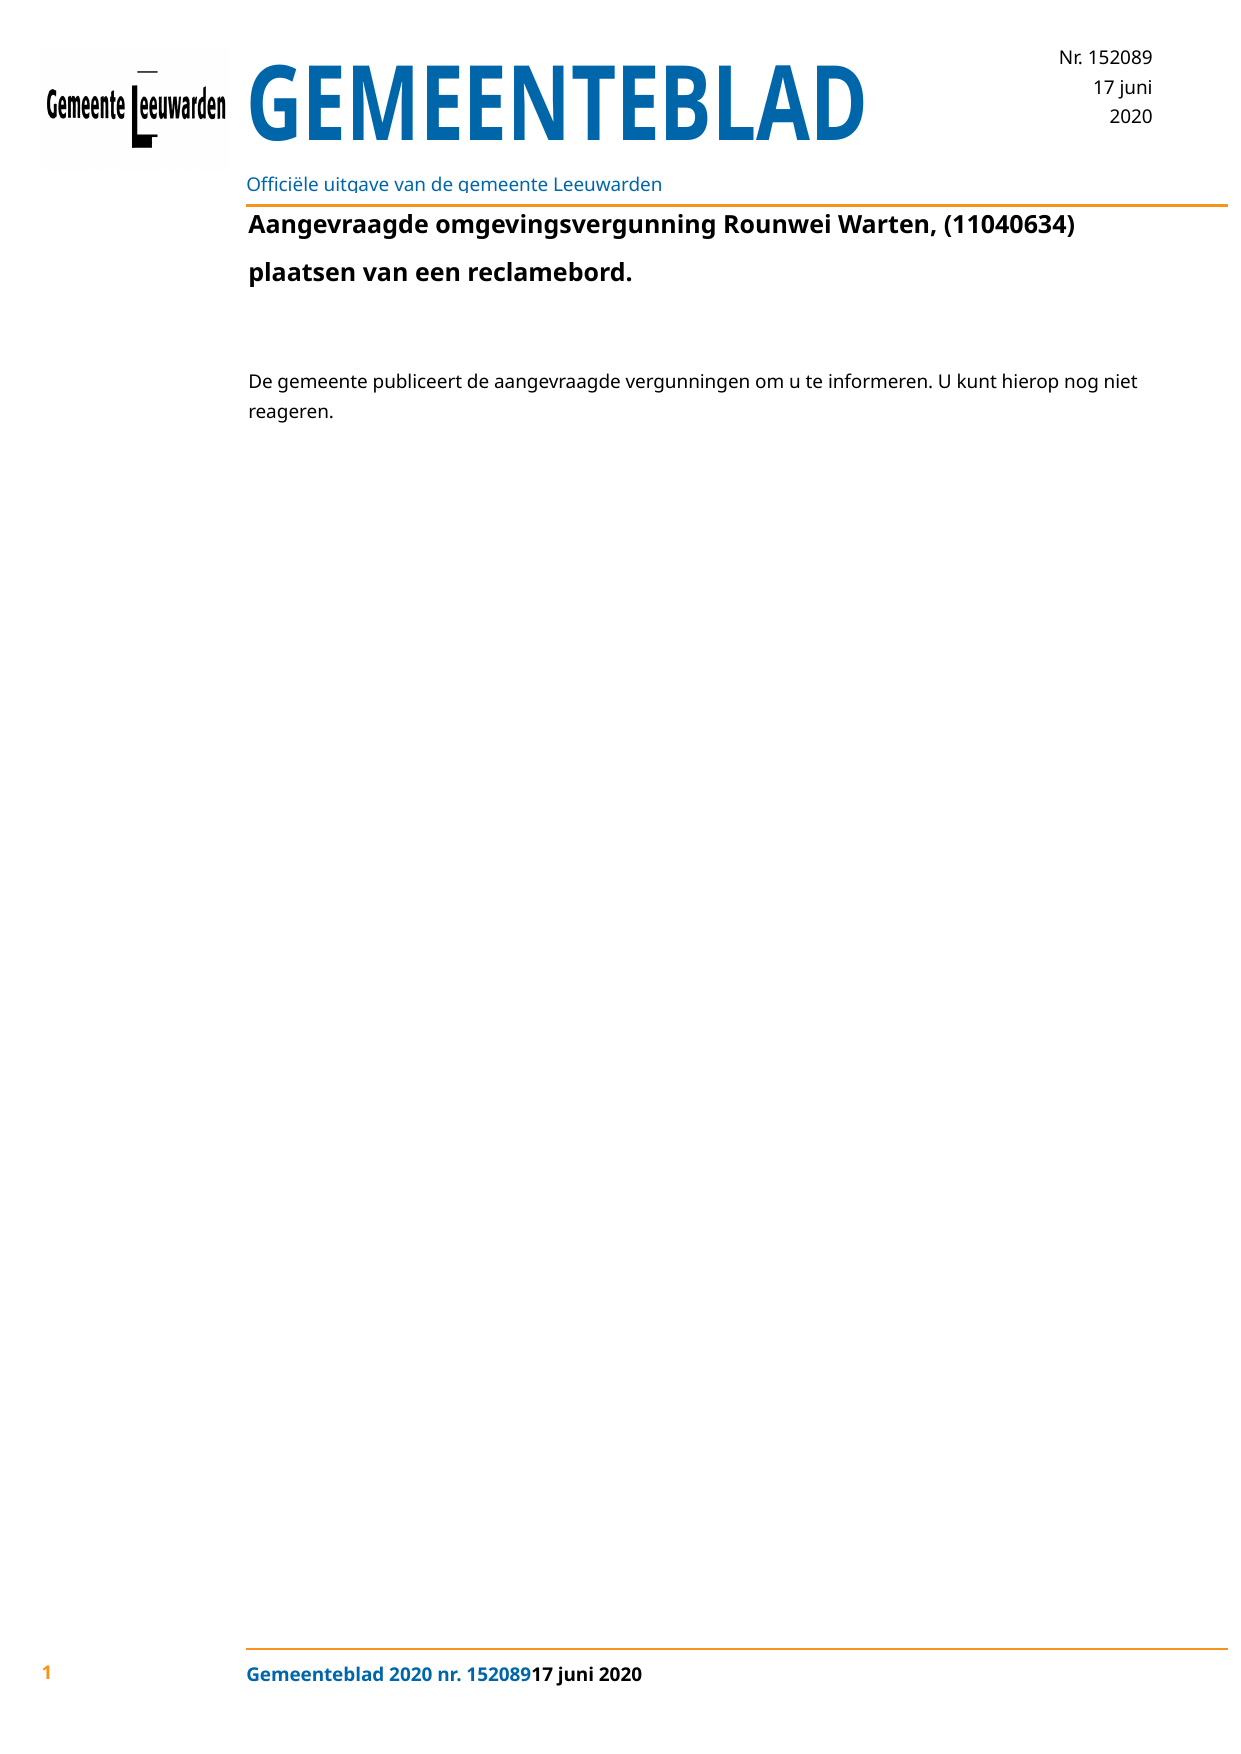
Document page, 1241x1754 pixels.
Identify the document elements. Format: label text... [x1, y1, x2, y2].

picture [41, 47, 231, 172]
text De gemeente publiceert de aangevraagde vergunningen om u te informeren. U kunt hierop nog niet reageren. [248, 368, 1152, 424]
text Aangevraagde omgevingsvergunning Rounwei Warten, (11040634) plaatsen van een reclamebord. [248, 207, 1152, 288]
